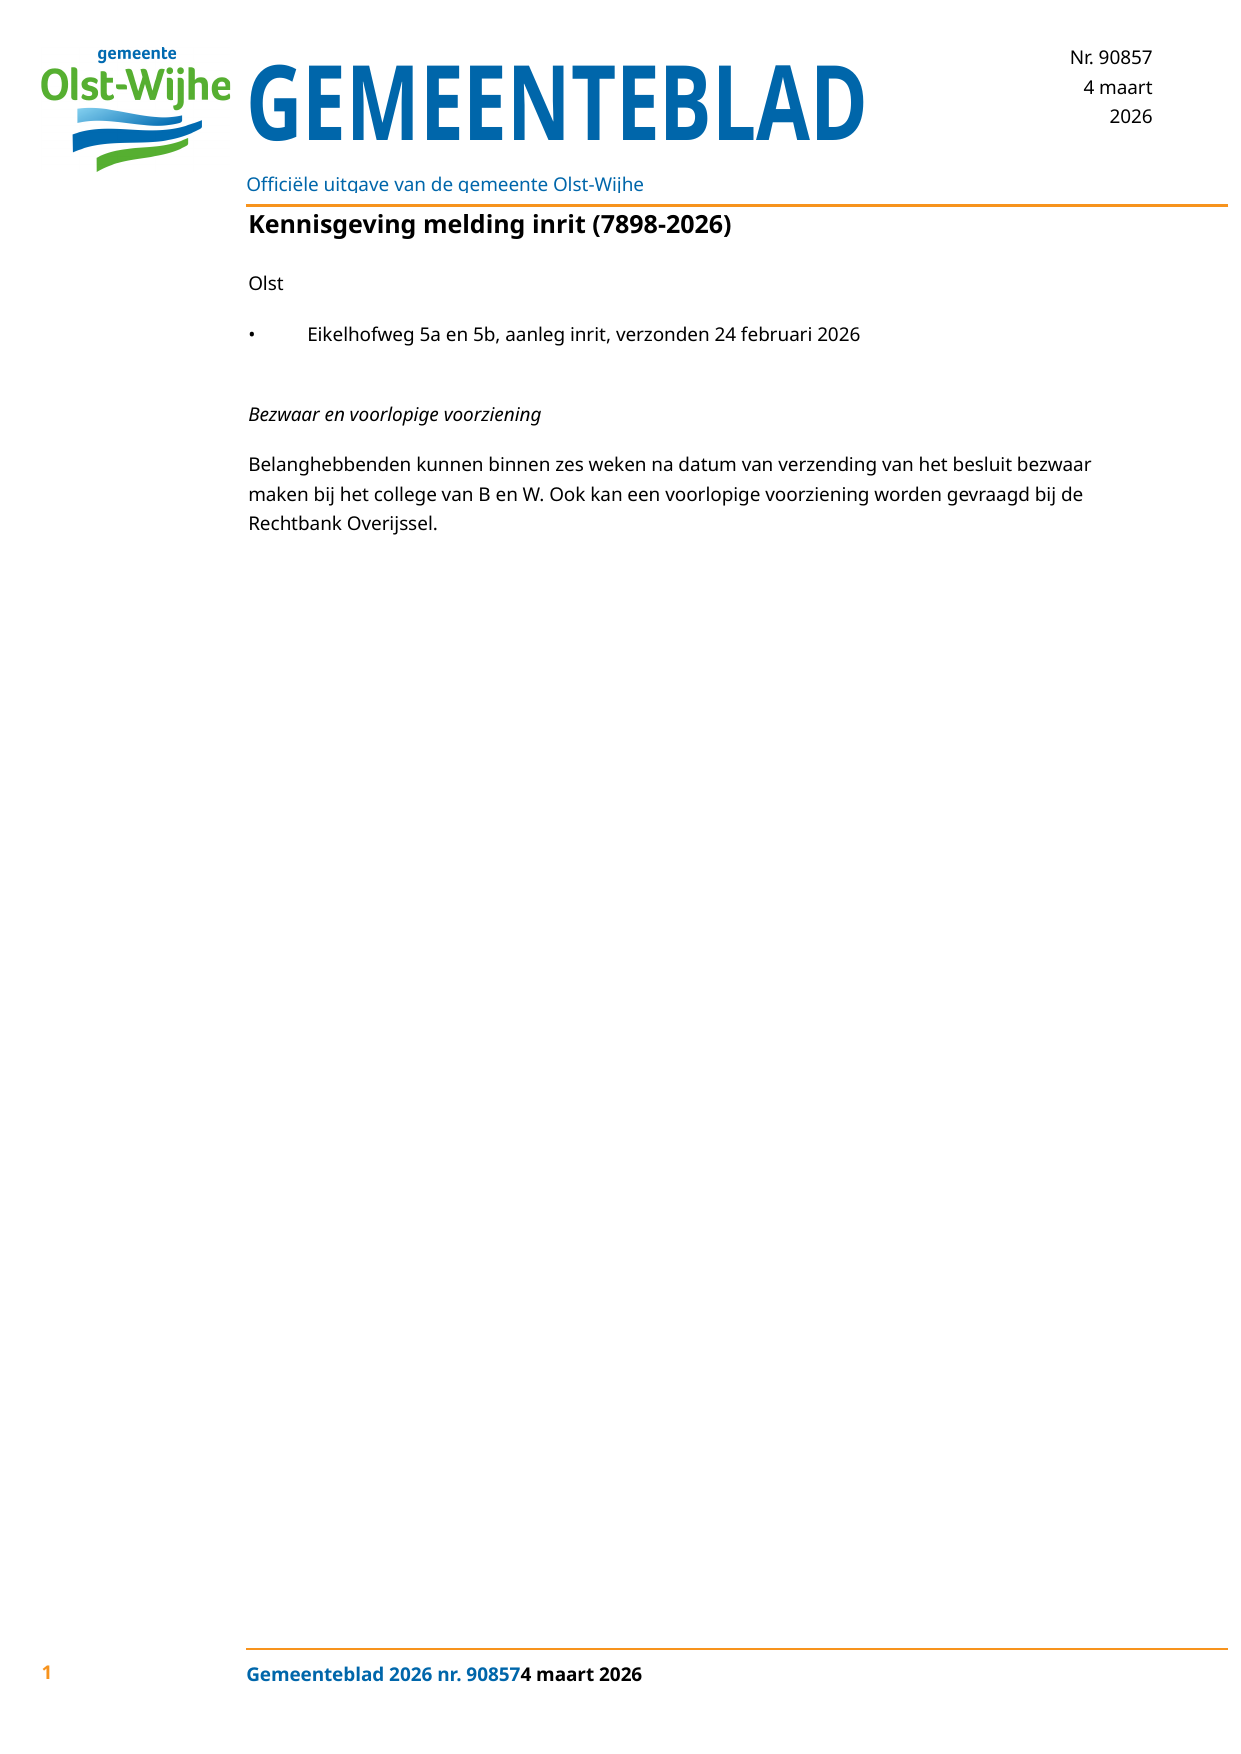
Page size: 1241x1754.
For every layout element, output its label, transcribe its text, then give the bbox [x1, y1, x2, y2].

text Bezwaar en voorlopige voorziening [248, 401, 1152, 426]
text Kennisgeving melding inrit (7898-2026) [248, 207, 1152, 241]
text Belanghebbenden kunnen binnen zes weken na datum van verzending van het besluit bezwaar maken bij het college van B en W. Ook kan een voorlopige voorziening worden gevraagd bij de Rechtbank Overijssel. [248, 451, 1152, 536]
list Eikelhofweg 5a en 5b, aanleg inrit, verzonden 24 februari 2026 [248, 321, 1152, 346]
picture [41, 47, 231, 172]
text Olst [248, 270, 1152, 296]
